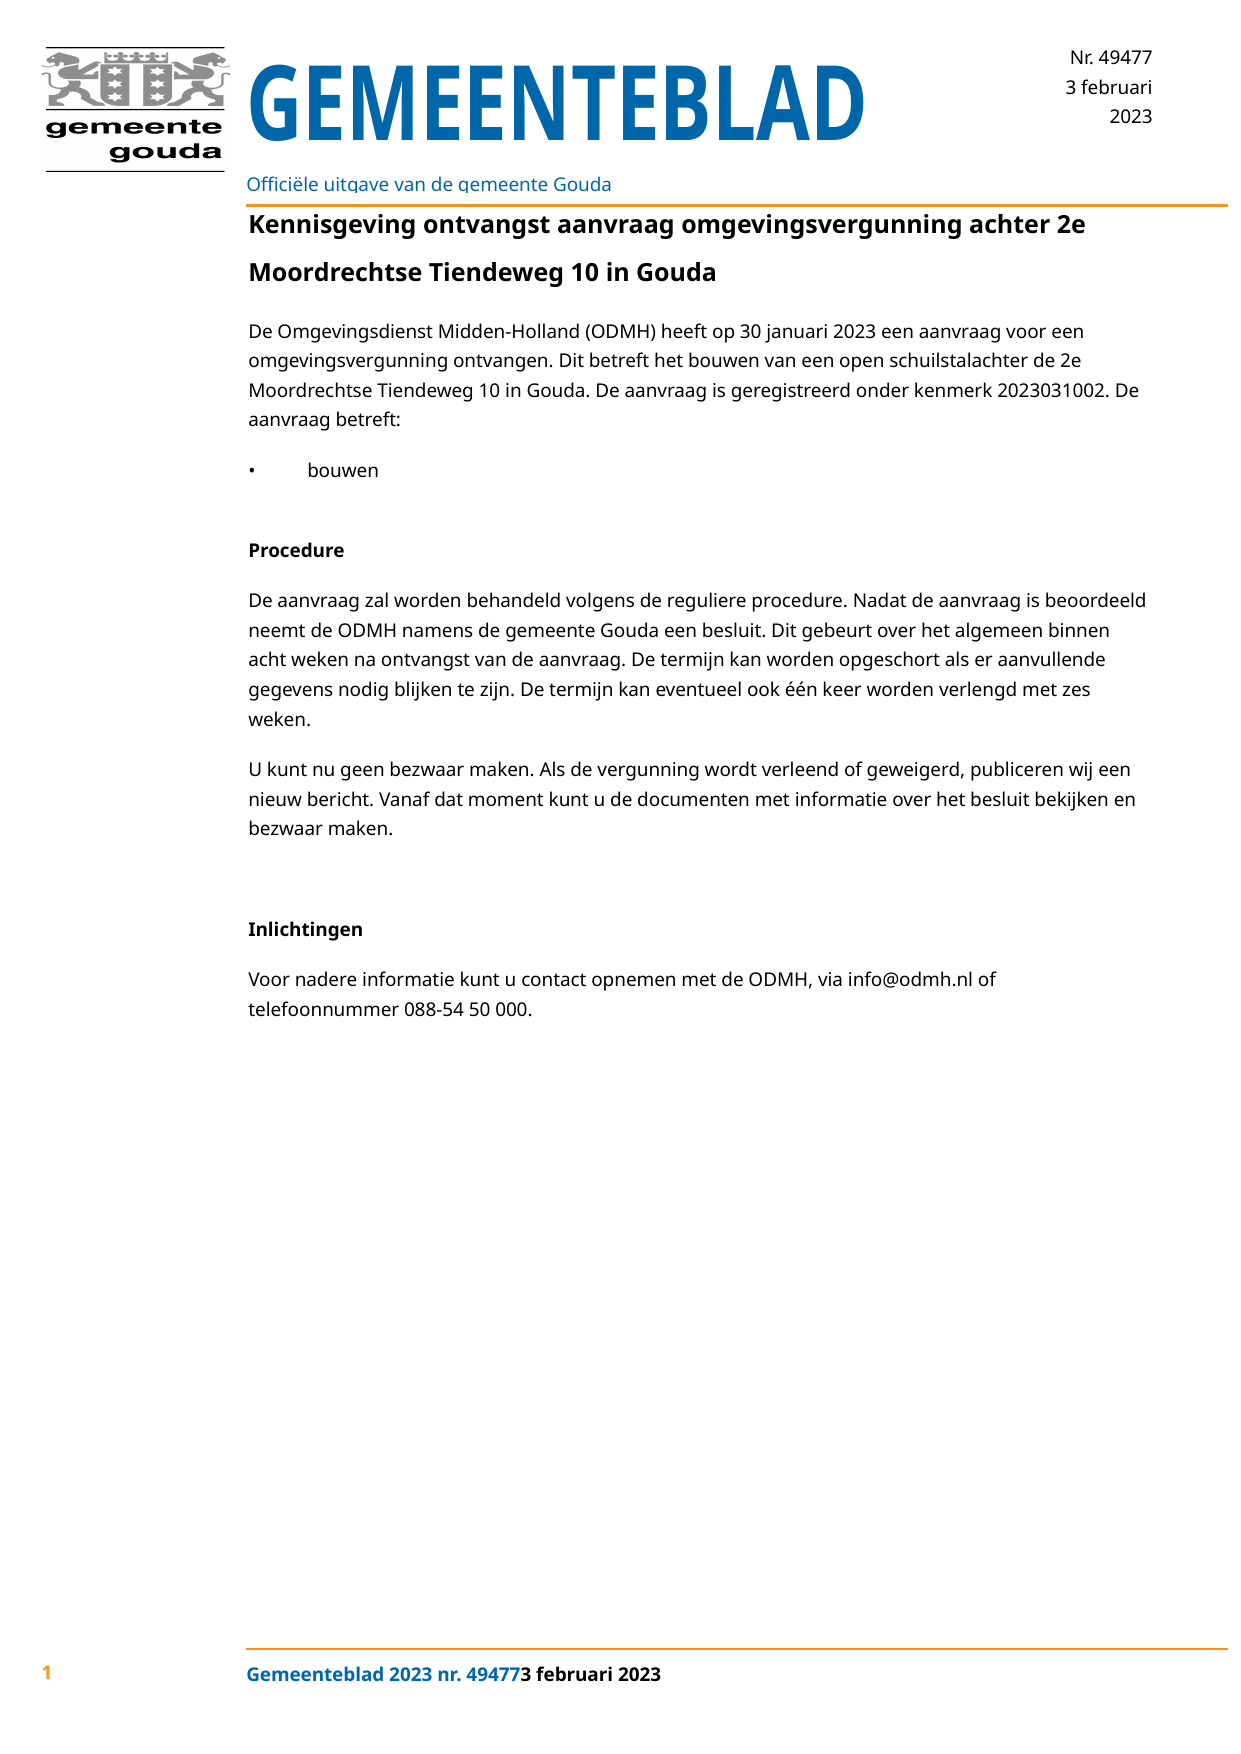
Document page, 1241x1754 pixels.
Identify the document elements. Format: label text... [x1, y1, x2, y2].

text Voor nadere informatie kunt u contact opnemen met de ODMH, via info@odmh.nl of telefoonnummer 088-54 50 000. [248, 967, 1152, 1022]
text U kunt nu geen bezwaar maken. Als de vergunning wordt verleend of geweigerd, publiceren wij een nieuw bericht. Vanaf dat moment kunt u de documenten met informatie over het besluit bekijken en bezwaar maken. [248, 756, 1152, 841]
text Kennisgeving ontvangst aanvraag omgevingsvergunning achter 2e Moordrechtse Tiendeweg 10 in Gouda [248, 207, 1152, 288]
text Inlichtingen [248, 916, 1152, 942]
list bouwen [248, 457, 1152, 483]
text De aanvraag zal worden behandeld volgens de reguliere procedure. Nadat de aanvraag is beoordeeld neemt de ODMH namens de gemeente Gouda een besluit. Dit gebeurt over het algemeen binnen acht weken na ontvangst van de aanvraag. De termijn kan worden opgeschort als er aanvullende gegevens nodig blijken te zijn. De termijn kan eventueel ook één keer worden verlengd met zes weken. [248, 587, 1152, 732]
picture [41, 47, 231, 172]
text Procedure [248, 537, 1152, 563]
text De Omgevingsdienst Midden-Holland (ODMH) heeft op 30 januari 2023 een aanvraag voor een omgevingsvergunning ontvangen. Dit betreft het bouwen van een open schuilstalachter de 2e Moordrechtse Tiendeweg 10 in Gouda. De aanvraag is geregistreerd onder kenmerk 2023031002. De aanvraag betreft: [248, 318, 1152, 432]
